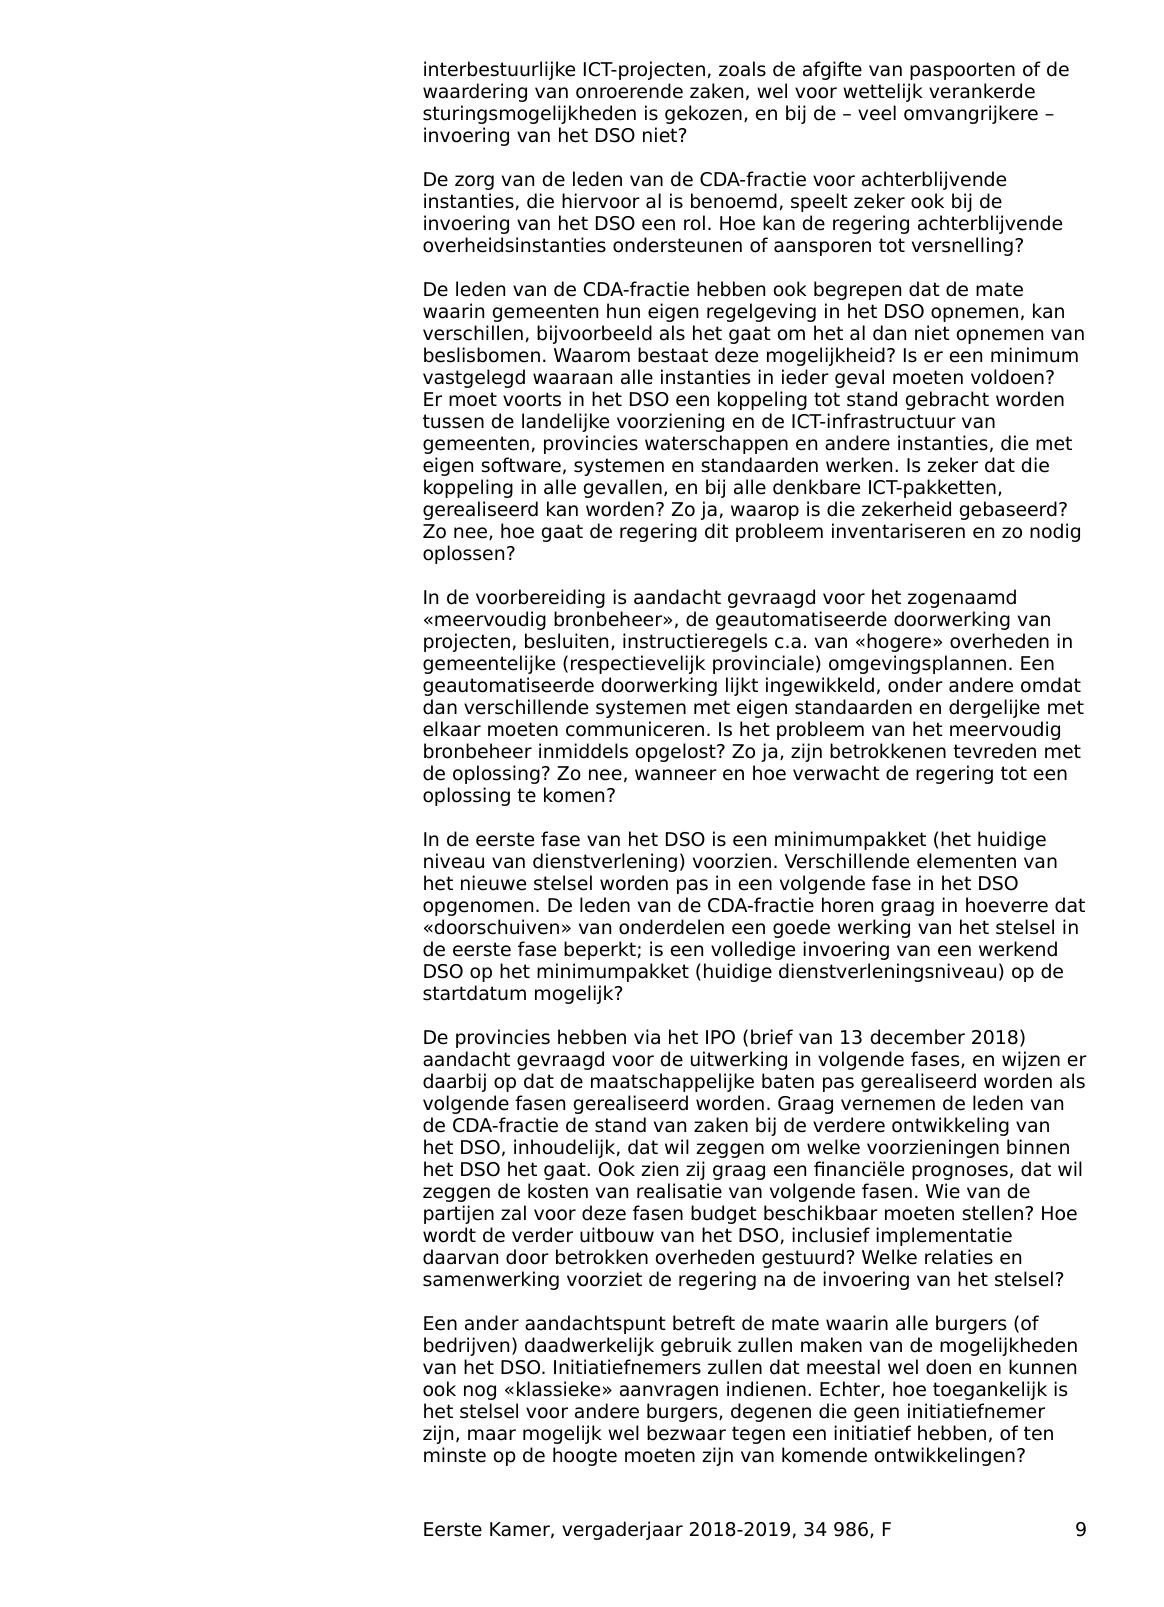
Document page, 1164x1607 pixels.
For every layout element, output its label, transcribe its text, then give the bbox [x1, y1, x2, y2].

text In de eerste fase van het DSO is een minimumpakket (het huidige niveau van dienstverlening) voorzien. Verschillende elementen van het nieuwe stelsel worden pas in een volgende fase in het DSO opgenomen. De leden van de CDA-fractie horen graag in hoeverre dat «doorschuiven» van onderdelen een goede werking van het stelsel in de eerste fase beperkt; is een volledige invoering van een werkend DSO op het minimumpakket (huidige dienstverleningsniveau) op de startdatum mogelijk? [422, 829, 1087, 1005]
text Een ander aandachtspunt betreft de mate waarin alle burgers (of bedrijven) daadwerkelijk gebruik zullen maken van de mogelijkheden van het DSO. Initiatiefnemers zullen dat meestal wel doen en kunnen ook nog «klassieke» aanvragen indienen. Echter, hoe toegankelijk is het stelsel voor andere burgers, degenen die geen initiatiefnemer zijn, maar mogelijk wel bezwaar tegen een initiatief hebben, of ten minste op de hoogte moeten zijn van komende ontwikkelingen? [422, 1313, 1087, 1467]
text In de voorbereiding is aandacht gevraagd voor het zogenaamd «meervoudig bronbeheer», de geautomatiseerde doorwerking van projecten, besluiten, instructieregels c.a. van «hogere» overheden in gemeentelijke (respectievelijk provinciale) omgevingsplannen. Een geautomatiseerde doorwerking lijkt ingewikkeld, onder andere omdat dan verschillende systemen met eigen standaarden en dergelijke met elkaar moeten communiceren. Is het probleem van het meervoudig bronbeheer inmiddels opgelost? Zo ja, zijn betrokkenen tevreden met de oplossing? Zo nee, wanneer en hoe verwacht de regering tot een oplossing te komen? [422, 587, 1087, 807]
text Er moet voorts in het DSO een koppeling tot stand gebracht worden tussen de landelijke voorziening en de ICT-infrastructuur van gemeenten, provincies waterschappen en andere instanties, die met eigen software, systemen en standaarden werken. Is zeker dat die koppeling in alle gevallen, en bij alle denkbare ICT-pakketten, gerealiseerd kan worden? Zo ja, waarop is die zekerheid gebaseerd? Zo nee, hoe gaat de regering dit probleem inventariseren en zo nodig oplossen? [422, 389, 1087, 565]
text De zorg van de leden van de CDA-fractie voor achterblijvende instanties, die hiervoor al is benoemd, speelt zeker ook bij de invoering van het DSO een rol. Hoe kan de regering achterblijvende overheidsinstanties ondersteunen of aansporen tot versnelling? [422, 169, 1087, 257]
text De provincies hebben via het IPO (brief van 13 december 2018) aandacht gevraagd voor de uitwerking in volgende fases, en wijzen er daarbij op dat de maatschappelijke baten pas gerealiseerd worden als volgende fasen gerealiseerd worden. Graag vernemen de leden van de CDA-fractie de stand van zaken bij de verdere ontwikkeling van het DSO, inhoudelijk, dat wil zeggen om welke voorzieningen binnen het DSO het gaat. Ook zien zij graag een financiële prognoses, dat wil zeggen de kosten van realisatie van volgende fasen. Wie van de partijen zal voor deze fasen budget beschikbaar moeten stellen? Hoe wordt de verder uitbouw van het DSO, inclusief implementatie daarvan door betrokken overheden gestuurd? Welke relaties en samenwerking voorziet de regering na de invoering van het stelsel? [422, 1027, 1087, 1291]
text De leden van de CDA-fractie hebben ook begrepen dat de mate waarin gemeenten hun eigen regelgeving in het DSO opnemen, kan verschillen, bijvoorbeeld als het gaat om het al dan niet opnemen van beslisbomen. Waarom bestaat deze mogelijkheid? Is er een minimum vastgelegd waaraan alle instanties in ieder geval moeten voldoen? [422, 279, 1087, 389]
text interbestuurlijke ICT-projecten, zoals de afgifte van paspoorten of de waardering van onroerende zaken, wel voor wettelijk verankerde sturingsmogelijkheden is gekozen, en bij de – veel omvangrijkere – invoering van het DSO niet? [422, 59, 1087, 147]
